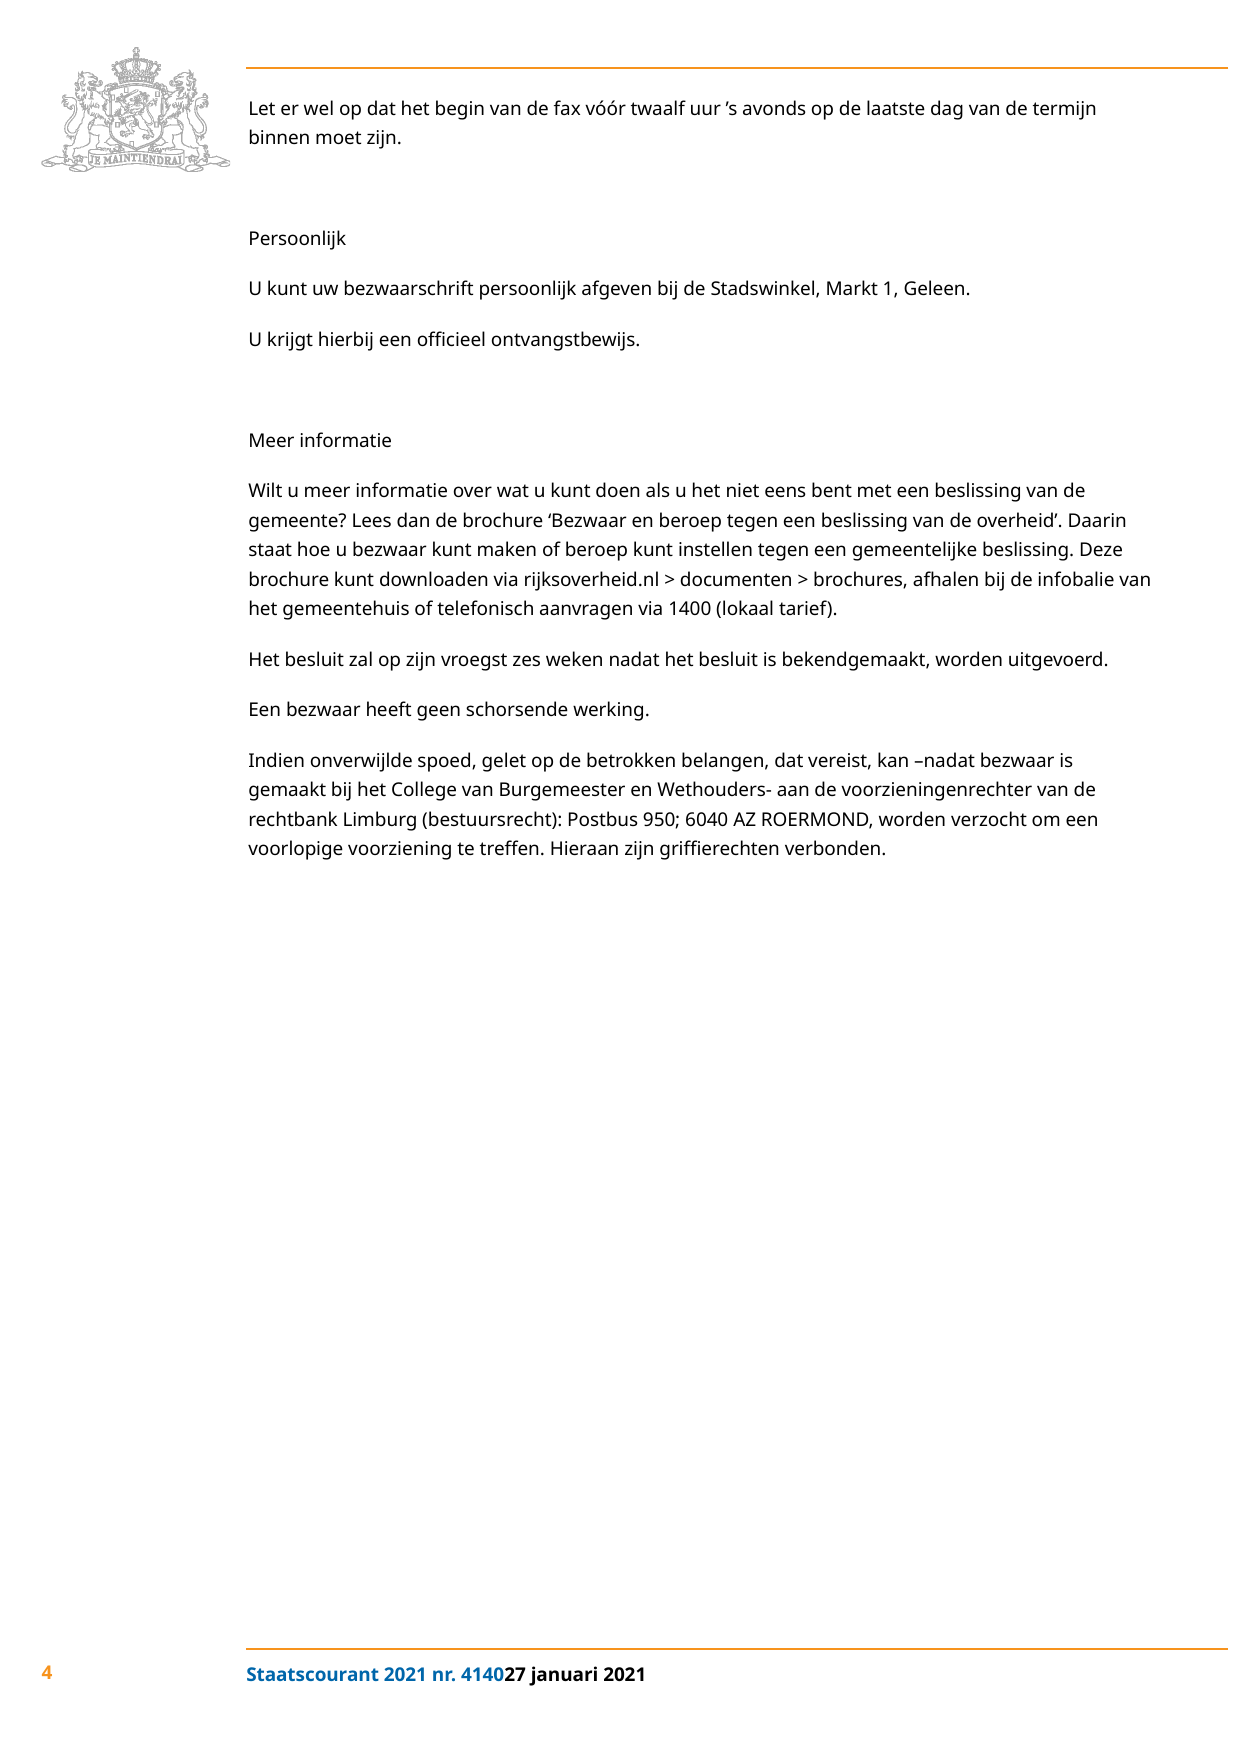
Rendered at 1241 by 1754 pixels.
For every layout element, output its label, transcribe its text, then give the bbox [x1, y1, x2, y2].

text U kunt uw bezwaarschrift persoonlijk afgeven bij de Stadswinkel, Markt 1, Geleen. [248, 276, 1152, 301]
text Het besluit zal op zijn vroegst zes weken nadat het besluit is bekendgemaakt, worden uitgevoerd. [248, 646, 1152, 672]
text Een bezwaar heeft geen schorsende werking. [248, 696, 1152, 722]
text Meer informatie [248, 427, 1152, 453]
picture [41, 47, 231, 172]
text Persoonlijk [248, 225, 1152, 251]
text Let er wel op dat het begin van de fax vóór twaalf uur ’s avonds op de laatste dag van de termijn binnen moet zijn. [248, 95, 1152, 150]
text Indien onverwijlde spoed, gelet op de betrokken belangen, dat vereist, kan –nadat bezwaar is gemaakt bij het College van Burgemeester en Wethouders- aan de voorzieningenrechter van de rechtbank Limburg (bestuursrecht): Postbus 950; 6040 AZ ROERMOND, worden verzocht om een voorlopige voorziening te treffen. Hieraan zijn griffierechten verbonden. [248, 747, 1152, 861]
text U krijgt hierbij een officieel ontvangstbewijs. [248, 326, 1152, 352]
text Wilt u meer informatie over wat u kunt doen als u het niet eens bent met een beslissing van de gemeente? Lees dan de brochure ‘Bezwaar en beroep tegen een beslissing van de overheid’. Daarin staat hoe u bezwaar kunt maken of beroep kunt instellen tegen een gemeentelijke beslissing. Deze brochure kunt downloaden via rijksoverheid.nl > documenten > brochures, afhalen bij de infobalie van het gemeentehuis of telefonisch aanvragen via 1400 (lokaal tarief). [248, 477, 1152, 621]
